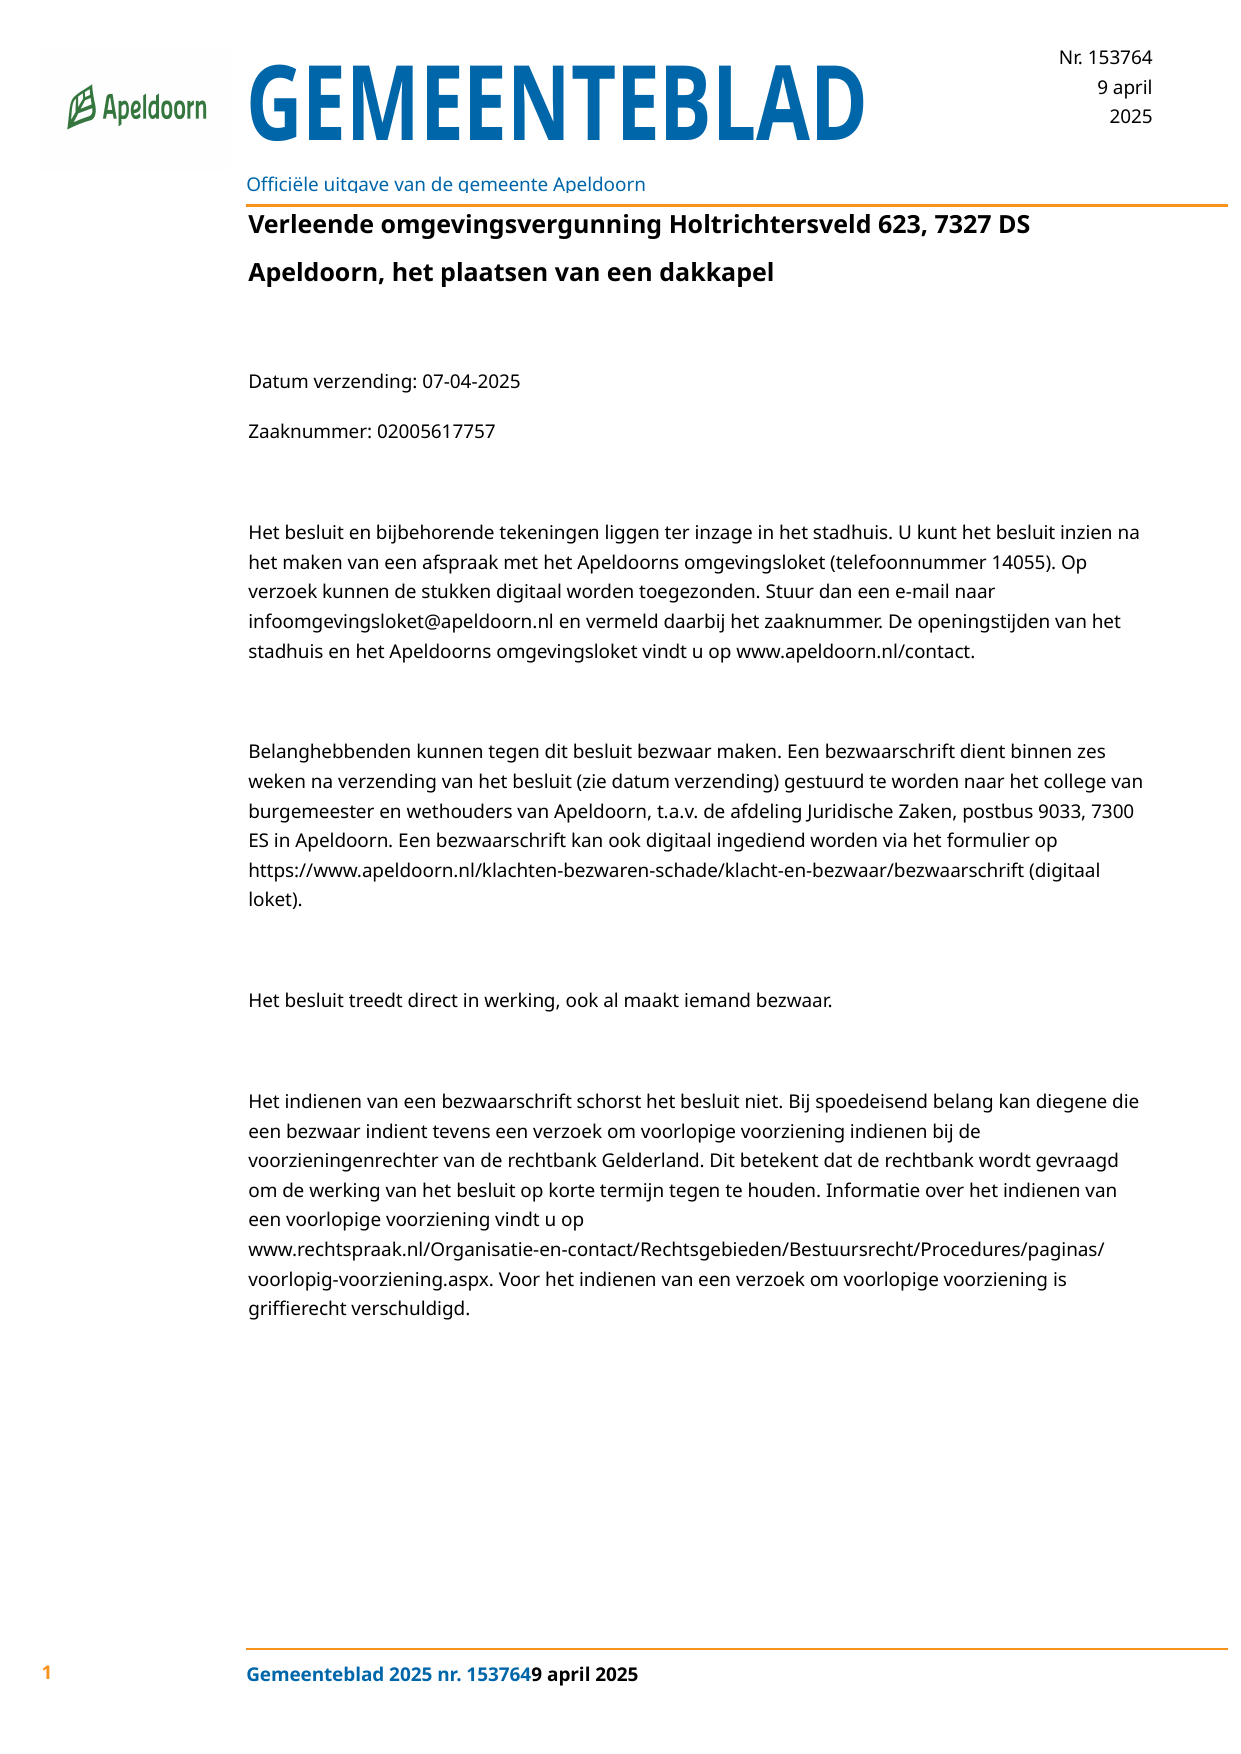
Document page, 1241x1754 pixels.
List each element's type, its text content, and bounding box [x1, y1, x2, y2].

text Het indienen van een bezwaarschrift schorst het besluit niet. Bij spoedeisend belang kan diegene die een bezwaar indient tevens een verzoek om voorlopige voorziening indienen bij de voorzieningenrechter van de rechtbank Gelderland. Dit betekent dat de rechtbank wordt gevraagd om de werking van het besluit op korte termijn tegen te houden. Informatie over het indienen van een voorlopige voorziening vindt u op www.rechtspraak.nl/Organisatie-en-contact/Rechtsgebieden/Bestuursrecht/Procedures/paginas/voorlopig-voorziening.aspx. Voor het indienen van een verzoek om voorlopige voorziening is griffierecht verschuldigd. [248, 1088, 1152, 1321]
picture [41, 47, 231, 172]
text Belanghebbenden kunnen tegen dit besluit bezwaar maken. Een bezwaarschrift dient binnen zes weken na verzending van het besluit (zie datum verzending) gestuurd te worden naar het college van burgemeester en wethouders van Apeldoorn, t.a.v. de afdeling Juridische Zaken, postbus 9033, 7300 ES in Apeldoorn. Een bezwaarschrift kan ook digitaal ingediend worden via het formulier op https://www.apeldoorn.nl/klachten-bezwaren-schade/klacht-en-bezwaar/bezwaarschrift (digitaal loket). [248, 739, 1152, 912]
text Verleende omgevingsvergunning Holtrichtersveld 623, 7327 DS Apeldoorn, het plaatsen van een dakkapel [248, 207, 1152, 288]
text Zaaknummer: 02005617757 [248, 419, 1152, 444]
text Het besluit en bijbehorende tekeningen liggen ter inzage in het stadhuis. U kunt het besluit inzien na het maken van een afspraak met het Apeldoorns omgevingsloket (telefoonnummer 14055). Op verzoek kunnen de stukken digitaal worden toegezonden. Stuur dan een e-mail naar infoomgevingsloket@apeldoorn.nl en vermeld daarbij het zaaknummer. De openingstijden van het stadhuis en het Apeldoorns omgevingsloket vindt u op www.apeldoorn.nl/contact. [248, 519, 1152, 664]
text Datum verzending: 07-04-2025 [248, 368, 1152, 394]
text Het besluit treedt direct in werking, ook al maakt iemand bezwaar. [248, 987, 1152, 1013]
